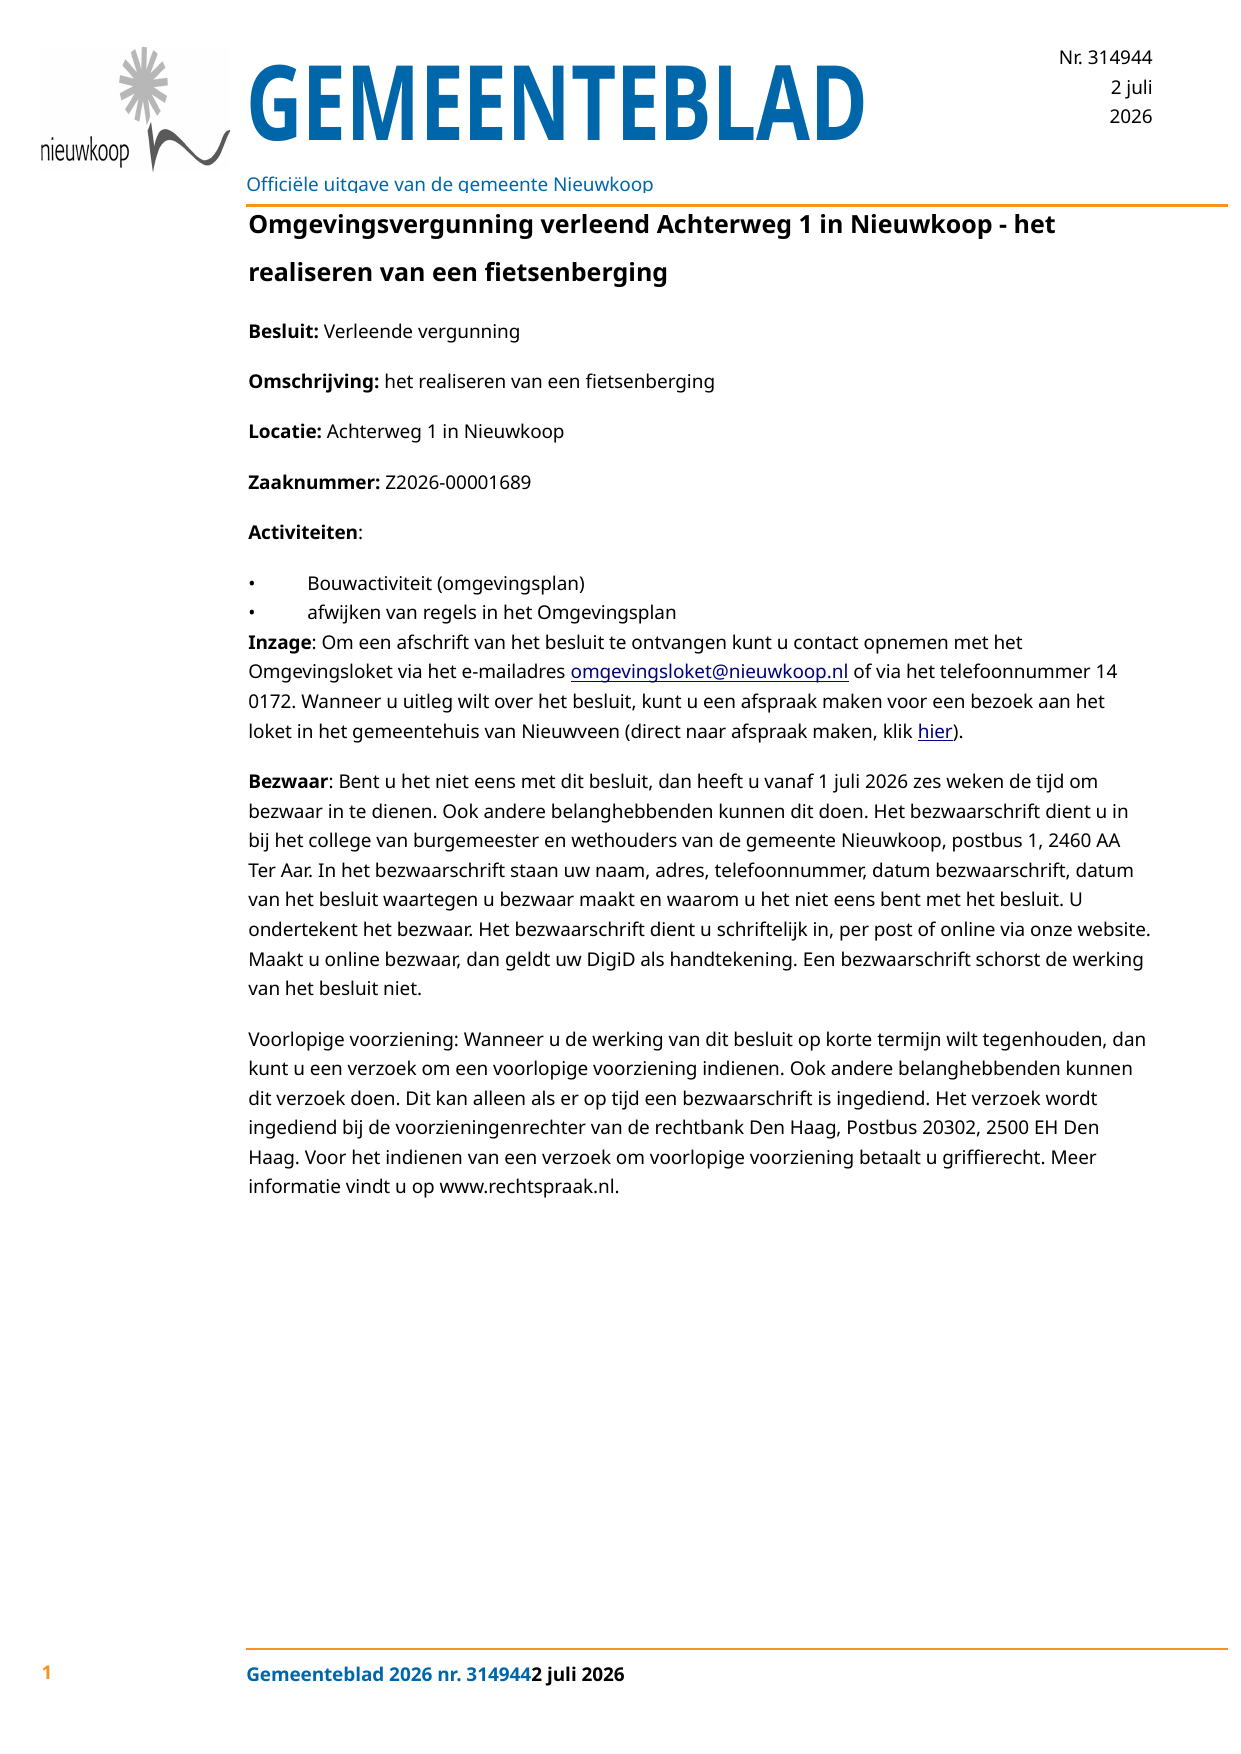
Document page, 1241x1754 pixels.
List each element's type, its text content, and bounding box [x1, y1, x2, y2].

text Omgevingsvergunning verleend Achterweg 1 in Nieuwkoop - het realiseren van een fietsenberging [248, 207, 1152, 288]
text Omschrijving: het realiseren van een fietsenberging [248, 368, 1152, 394]
text Bezwaar: Bent u het niet eens met dit besluit, dan heeft u vanaf 1 juli 2026 zes weken de tijd om bezwaar in te dienen. Ook andere belanghebbenden kunnen dit doen. Het bezwaarschrift dient u in bij het college van burgemeester en wethouders van de gemeente Nieuwkoop, postbus 1, 2460 AA Ter Aar. In het bezwaarschrift staan uw naam, adres, telefoonnummer, datum bezwaarschrift, datum van het besluit waartegen u bezwaar maakt en waarom u het niet eens bent met het besluit. U ondertekent het bezwaar. Het bezwaarschrift dient u schriftelijk in, per post of online via onze website. Maakt u online bezwaar, dan geldt uw DigiD als handtekening. Een bezwaarschrift schorst de werking van het besluit niet. [248, 768, 1152, 1001]
text Activiteiten: [248, 519, 1152, 545]
text Besluit: Verleende vergunning [248, 318, 1152, 344]
list Bouwactiviteit (omgevingsplan) [248, 570, 1152, 596]
text Voorlopige voorziening: Wanneer u de werking van dit besluit op korte termijn wilt tegenhouden, dan kunt u een verzoek om een voorlopige voorziening indienen. Ook andere belanghebbenden kunnen dit verzoek doen. Dit kan alleen als er op tijd een bezwaarschrift is ingediend. Het verzoek wordt ingediend bij de voorzieningenrechter van de rechtbank Den Haag, Postbus 20302, 2500 EH Den Haag. Voor het indienen van een verzoek om voorlopige voorziening betaalt u griffierecht. Meer informatie vindt u op www.rechtspraak.nl. [248, 1026, 1152, 1199]
list afwijken van regels in het Omgevingsplan [248, 599, 1152, 625]
picture [41, 47, 231, 172]
text Zaaknummer: Z2026-00001689 [248, 469, 1152, 495]
text Locatie: Achterweg 1 in Nieuwkoop [248, 419, 1152, 444]
text Inzage: Om een afschrift van het besluit te ontvangen kunt u contact opnemen met het Omgevingsloket via het e-mailadres omgevingsloket@nieuwkoop.nl of via het telefoonnummer 14 0172. Wanneer u uitleg wilt over het besluit, kunt u een afspraak maken voor een bezoek aan het loket in het gemeentehuis van Nieuwveen (direct naar afspraak maken, klik hier). [248, 629, 1152, 744]
